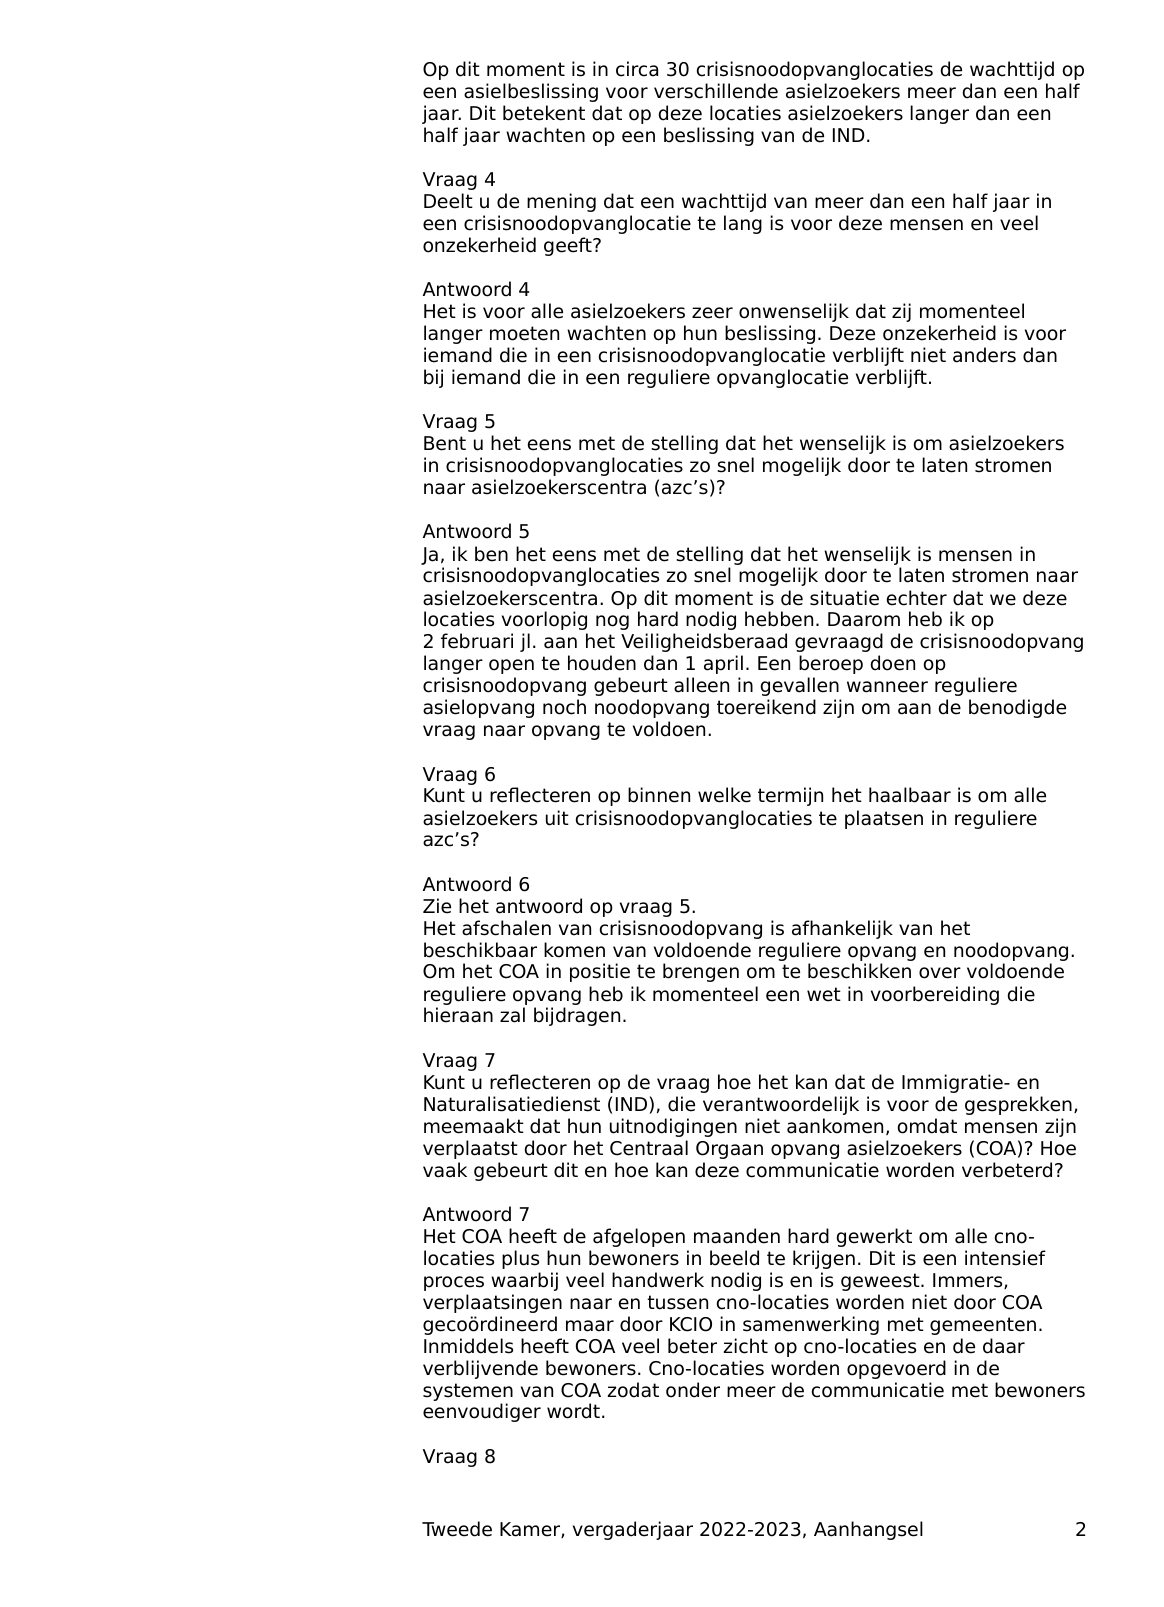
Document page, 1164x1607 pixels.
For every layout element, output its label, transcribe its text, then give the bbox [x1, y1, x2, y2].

text Antwoord 4 [422, 279, 1087, 301]
text Bent u het eens met de stelling dat het wenselijk is om asielzoekers in crisisnoodopvanglocaties zo snel mogelijk door te laten stromen naar asielzoekerscentra (azc’s)? [422, 433, 1087, 499]
text Vraag 6 [422, 763, 1087, 785]
text Kunt u reflecteren op binnen welke termijn het haalbaar is om alle asielzoekers uit crisisnoodopvanglocaties te plaatsen in reguliere azc’s? [422, 785, 1087, 851]
text Vraag 8 [422, 1446, 1087, 1468]
text Vraag 5 [422, 411, 1087, 433]
text Het is voor alle asielzoekers zeer onwenselijk dat zij momenteel langer moeten wachten op hun beslissing. Deze onzekerheid is voor iemand die in een crisisnoodopvanglocatie verblijft niet anders dan bij iemand die in een reguliere opvanglocatie verblijft. [422, 301, 1087, 389]
text Antwoord 7 [422, 1204, 1087, 1226]
text Antwoord 5 [422, 521, 1087, 543]
text Zie het antwoord op vraag 5. [422, 896, 1087, 917]
text Deelt u de mening dat een wachttijd van meer dan een half jaar in een crisisnoodopvanglocatie te lang is voor deze mensen en veel onzekerheid geeft? [422, 191, 1087, 257]
text Antwoord 6 [422, 873, 1087, 896]
text Kunt u reflecteren op de vraag hoe het kan dat de Immigratie- en Naturalisatiedienst (IND), die verantwoordelijk is voor de gesprekken, meemaakt dat hun uitnodigingen niet aankomen, omdat mensen zijn verplaatst door het Centraal Orgaan opvang asielzoekers (COA)? Hoe vaak gebeurt dit en hoe kan deze communicatie worden verbeterd? [422, 1072, 1087, 1181]
text Vraag 7 [422, 1049, 1087, 1072]
text Vraag 4 [422, 169, 1087, 191]
text Het afschalen van crisisnoodopvang is afhankelijk van het beschikbaar komen van voldoende reguliere opvang en noodopvang. Om het COA in positie te brengen om te beschikken over voldoende reguliere opvang heb ik momenteel een wet in voorbereiding die hieraan zal bijdragen. [422, 917, 1087, 1027]
text Ja, ik ben het eens met de stelling dat het wenselijk is mensen in crisisnoodopvanglocaties zo snel mogelijk door te laten stromen naar asielzoekerscentra. Op dit moment is de situatie echter dat we deze locaties voorlopig nog hard nodig hebben. Daarom heb ik op 2 februari jl. aan het Veiligheidsberaad gevraagd de crisisnoodopvang langer open te houden dan 1 april. Een beroep doen op crisisnoodopvang gebeurt alleen in gevallen wanneer reguliere asielopvang noch noodopvang toereikend zijn om aan de benodigde vraag naar opvang te voldoen. [422, 543, 1087, 741]
text Het COA heeft de afgelopen maanden hard gewerkt om alle cno-locaties plus hun bewoners in beeld te krijgen. Dit is een intensief proces waarbij veel handwerk nodig is en is geweest. Immers, verplaatsingen naar en tussen cno-locaties worden niet door COA gecoördineerd maar door KCIO in samenwerking met gemeenten. Inmiddels heeft COA veel beter zicht op cno-locaties en de daar verblijvende bewoners. Cno-locaties worden opgevoerd in de systemen van COA zodat onder meer de communicatie met bewoners eenvoudiger wordt. [422, 1226, 1087, 1423]
text Op dit moment is in circa 30 crisisnoodopvanglocaties de wachttijd op een asielbeslissing voor verschillende asielzoekers meer dan een half jaar. Dit betekent dat op deze locaties asielzoekers langer dan een half jaar wachten op een beslissing van de IND. [422, 59, 1087, 147]
